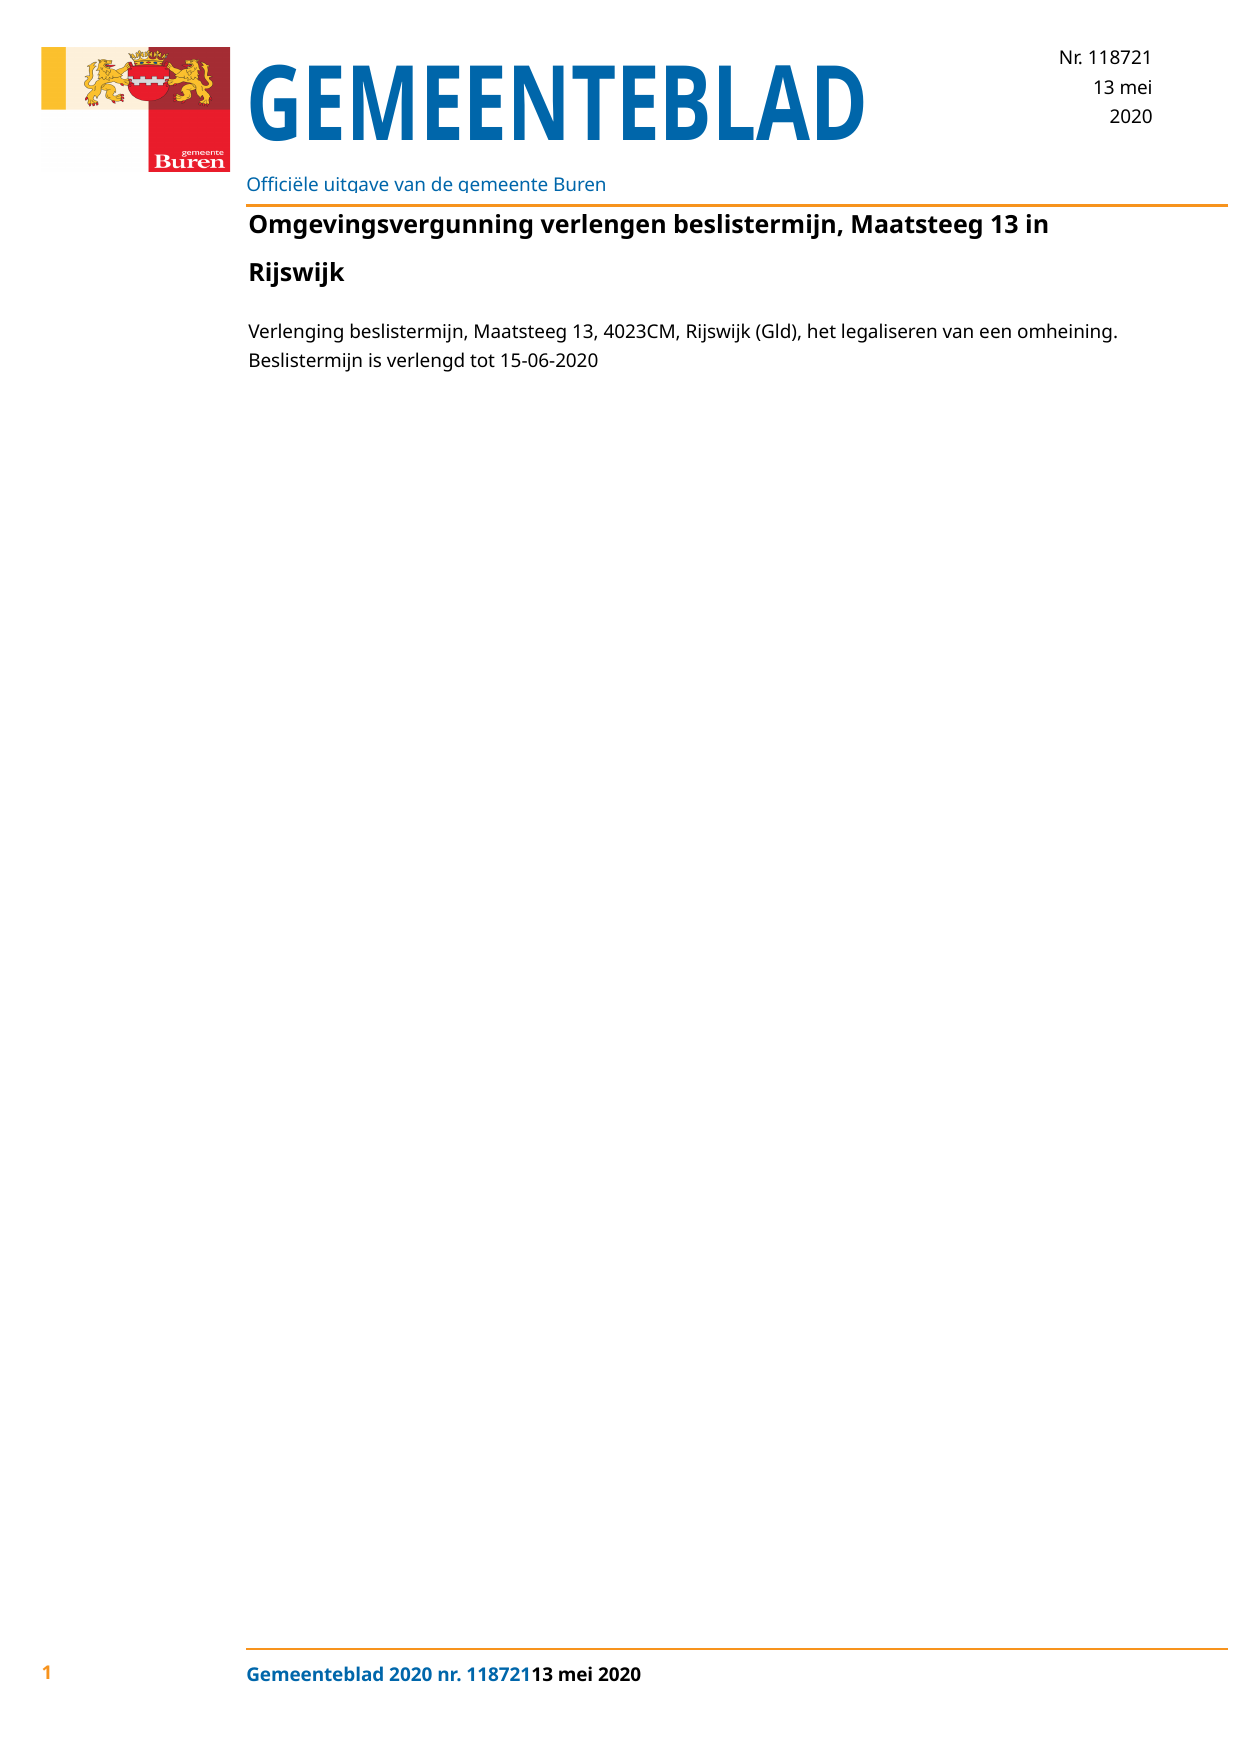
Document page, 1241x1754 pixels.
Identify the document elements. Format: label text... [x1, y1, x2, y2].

text Omgevingsvergunning verlengen beslistermijn, Maatsteeg 13 in Rijswijk [248, 207, 1152, 288]
text Verlenging beslistermijn, Maatsteeg 13, 4023CM, Rijswijk (Gld), het legaliseren van een omheining. Beslistermijn is verlengd tot 15-06-2020 [248, 318, 1152, 373]
picture [41, 47, 231, 172]
